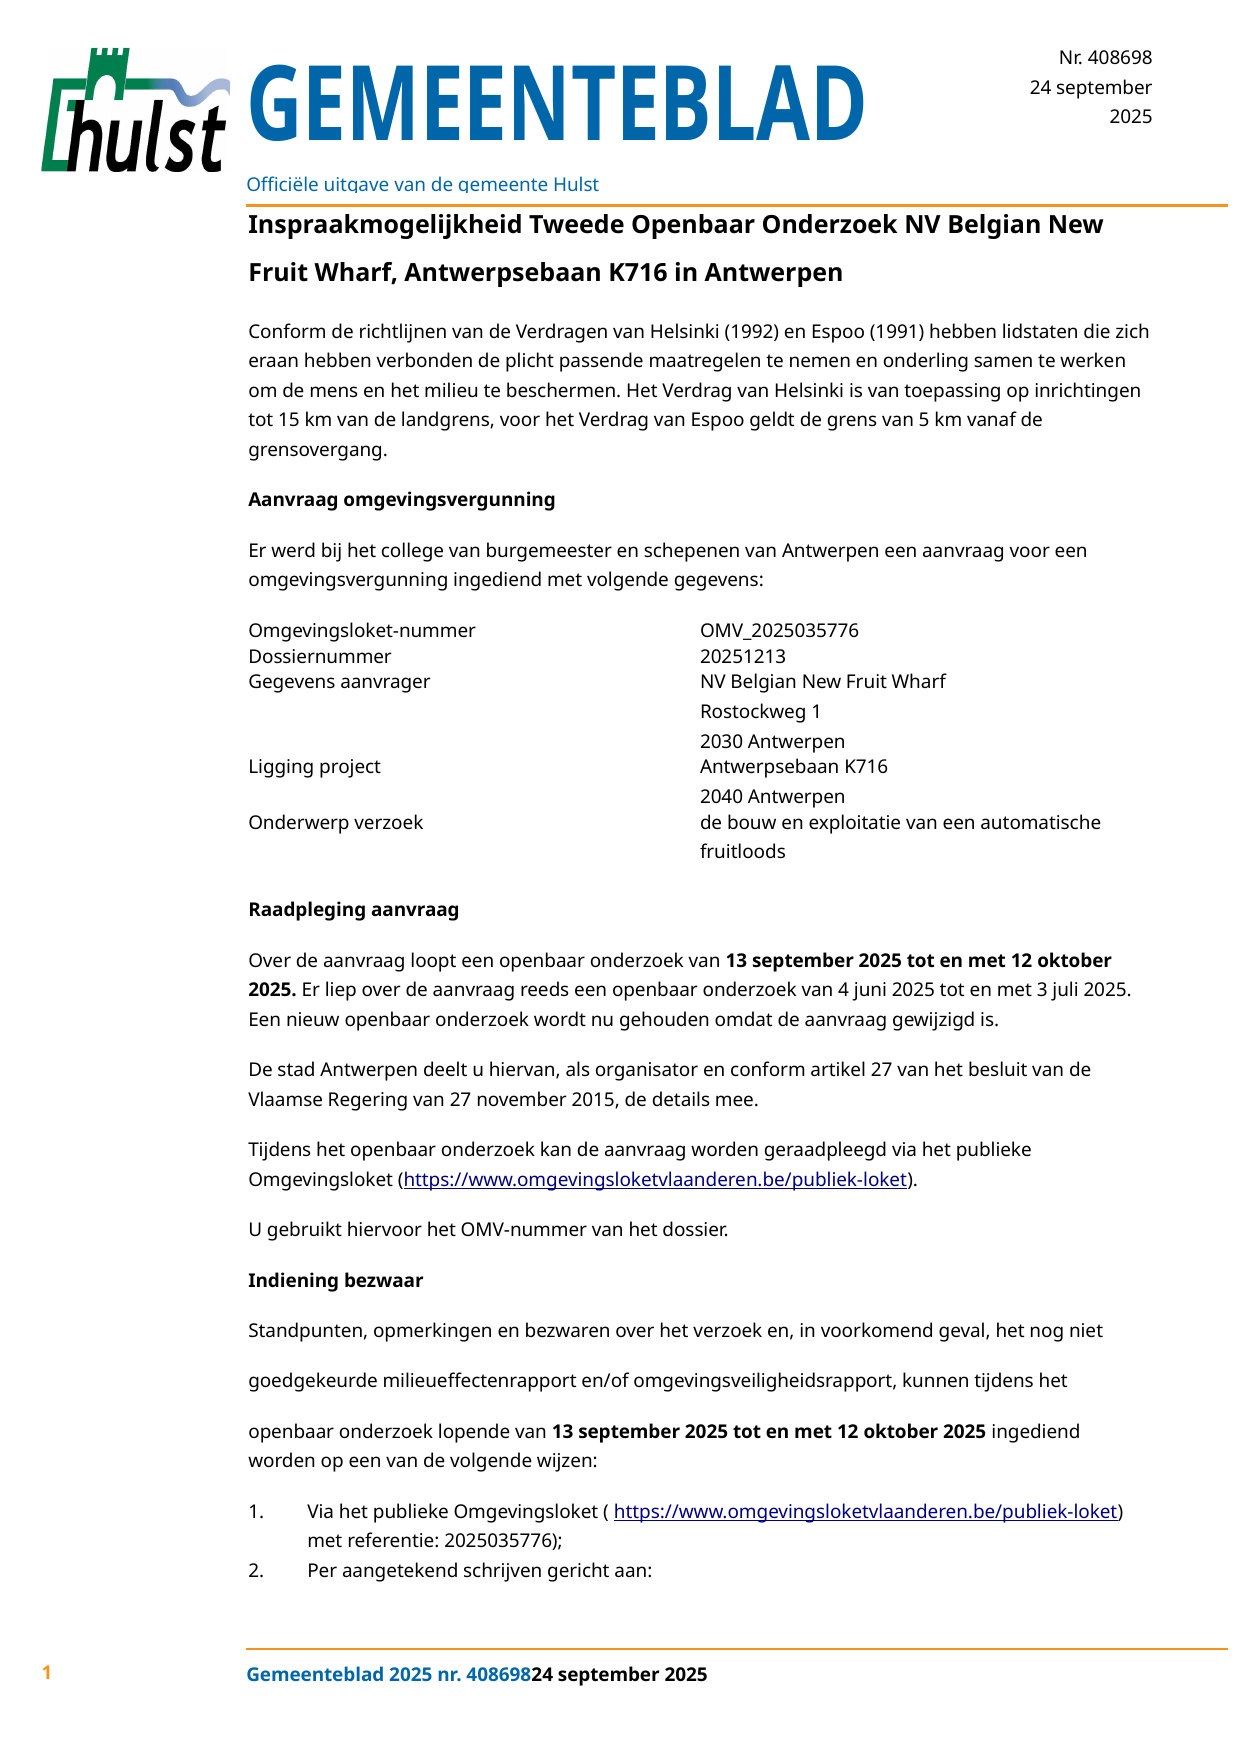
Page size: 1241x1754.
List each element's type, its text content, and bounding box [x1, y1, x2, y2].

list Via het publieke Omgevingsloket ( https://www.omgevingsloketvlaanderen.be/publiek-loket) met referentie: 2025035776); [248, 1498, 1152, 1553]
table_cell Onderwerp verzoek [248, 809, 700, 864]
table_cell Dossiernummer [248, 643, 700, 669]
text Conform de richtlijnen van de Verdragen van Helsinki (1992) en Espoo (1991) hebben lidstaten die zich eraan hebben verbonden de plicht passende maatregelen te nemen en onderling samen te werken om de mens en het milieu te beschermen. Het Verdrag van Helsinki is van toepassing op inrichtingen tot 15 km van de landgrens, voor het Verdrag van Espoo geldt de grens van 5 km vanaf de grensovergang. [248, 318, 1152, 462]
text Standpunten, opmerkingen en bezwaren over het verzoek en, in voorkomend geval, het nog niet [248, 1317, 1152, 1343]
text Indiening bezwaar [248, 1267, 1152, 1293]
text De stad Antwerpen deelt u hiervan, als organisator en conform artikel 27 van het besluit van de Vlaamse Regering van 27 november 2015, de details mee. [248, 1056, 1152, 1112]
table_header Omgevingsloket-nummer [248, 617, 700, 643]
text Over de aanvraag loopt een openbaar onderzoek van 13 september 2025 tot en met 12 oktober 2025. Er liep over de aanvraag reeds een openbaar onderzoek van 4 juni 2025 tot en met 3 juli 2025. Een nieuw openbaar onderzoek wordt nu gehouden omdat de aanvraag gewijzigd is. [248, 947, 1152, 1032]
text Aanvraag omgevingsvergunning [248, 487, 1152, 512]
list Per aangetekend schrijven gericht aan: [248, 1557, 1152, 1583]
picture [41, 47, 231, 172]
text U gebruikt hiervoor het OMV-nummer van het dossier. [248, 1216, 1152, 1242]
text Er werd bij het college van burgemeester en schepenen van Antwerpen een aanvraag voor een omgevingsvergunning ingediend met volgende gegevens: [248, 537, 1152, 592]
table_cell Gegevens aanvrager [248, 669, 700, 753]
table_header [248, 868, 1152, 893]
text Inspraakmogelijkheid Tweede Openbaar Onderzoek NV Belgian New Fruit Wharf, Antwerpsebaan K716 in Antwerpen [248, 207, 1152, 288]
table_cell Antwerpsebaan K716 2040 Antwerpen [700, 754, 1152, 809]
text goedgekeurde milieueffectenrapport en/of omgevingsveiligheidsrapport, kunnen tijdens het [248, 1368, 1152, 1393]
text Tijdens het openbaar onderzoek kan de aanvraag worden geraadpleegd via het publieke Omgevingsloket (https://www.omgevingsloketvlaanderen.be/publiek-loket). [248, 1136, 1152, 1192]
table_cell Ligging project [248, 754, 700, 809]
table_header OMV_2025035776 [700, 617, 1152, 643]
table_cell 20251213 [700, 643, 1152, 669]
table_cell NV Belgian New Fruit Wharf Rostockweg 1 2030 Antwerpen [700, 669, 1152, 753]
table_cell de bouw en exploitatie van een automatische fruitloods [700, 809, 1152, 864]
text Raadpleging aanvraag [248, 896, 1152, 922]
text openbaar onderzoek lopende van 13 september 2025 tot en met 12 oktober 2025 ingediend worden op een van de volgende wijzen: [248, 1418, 1152, 1473]
